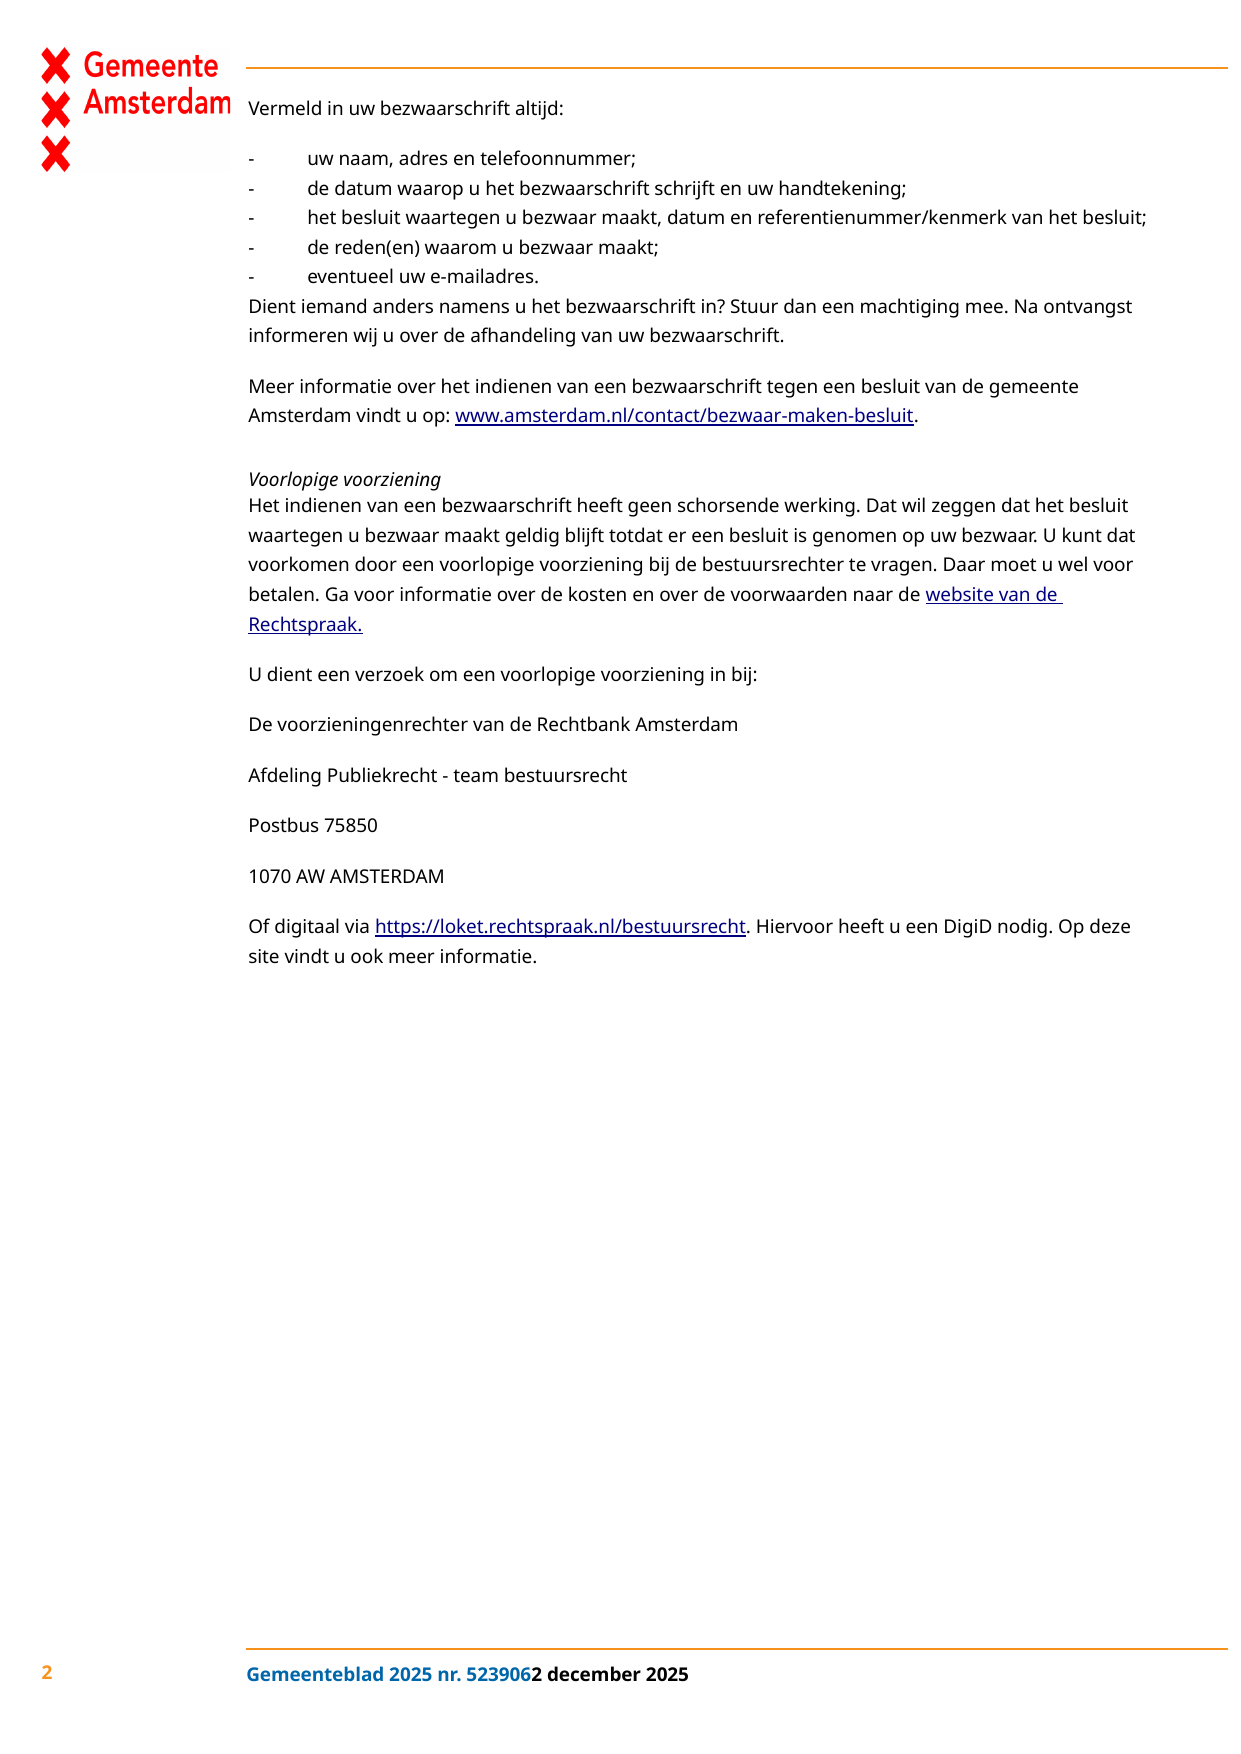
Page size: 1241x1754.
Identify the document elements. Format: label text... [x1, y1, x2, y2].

text Meer informatie over het indienen van een bezwaarschrift tegen een besluit van de gemeente Amsterdam vindt u op: www.amsterdam.nl/contact/bezwaar-maken-besluit. [248, 373, 1152, 428]
text 1070 AW AMSTERDAM [248, 863, 1152, 888]
text Vermeld in uw bezwaarschrift altijd: [248, 95, 1152, 121]
list de datum waarop u het bezwaarschrift schrijft en uw handtekening; [248, 175, 1152, 201]
text Het indienen van een bezwaarschrift heeft geen schorsende werking. Dat wil zeggen dat het besluit waartegen u bezwaar maakt geldig blijft totdat er een besluit is genomen op uw bezwaar. U kunt dat voorkomen door een voorlopige voorziening bij de bestuursrechter te vragen. Daar moet u wel voor betalen. Ga voor informatie over de kosten en over de voorwaarden naar de website van de Rechtspraak. [248, 492, 1152, 636]
text Dient iemand anders namens u het bezwaarschrift in? Stuur dan een machtiging mee. Na ontvangst informeren wij u over de afhandeling van uw bezwaarschrift. [248, 293, 1152, 348]
list de reden(en) waarom u bezwaar maakt; [248, 234, 1152, 260]
text Afdeling Publiekrecht - team bestuursrecht [248, 762, 1152, 788]
text U dient een verzoek om een voorlopige voorziening in bij: [248, 661, 1152, 687]
text De voorzieningenrechter van de Rechtbank Amsterdam [248, 712, 1152, 737]
list eventueel uw e-mailadres. [248, 263, 1152, 289]
text Of digitaal via https://loket.rechtspraak.nl/bestuursrecht. Hiervoor heeft u een DigiD nodig. Op deze site vindt u ook meer informatie. [248, 913, 1152, 968]
text Voorlopige voorziening [248, 467, 1152, 492]
list uw naam, adres en telefoonnummer; [248, 145, 1152, 171]
picture [41, 47, 231, 172]
list het besluit waartegen u bezwaar maakt, datum en referentienummer/kenmerk van het besluit; [248, 204, 1152, 230]
text Postbus 75850 [248, 812, 1152, 838]
